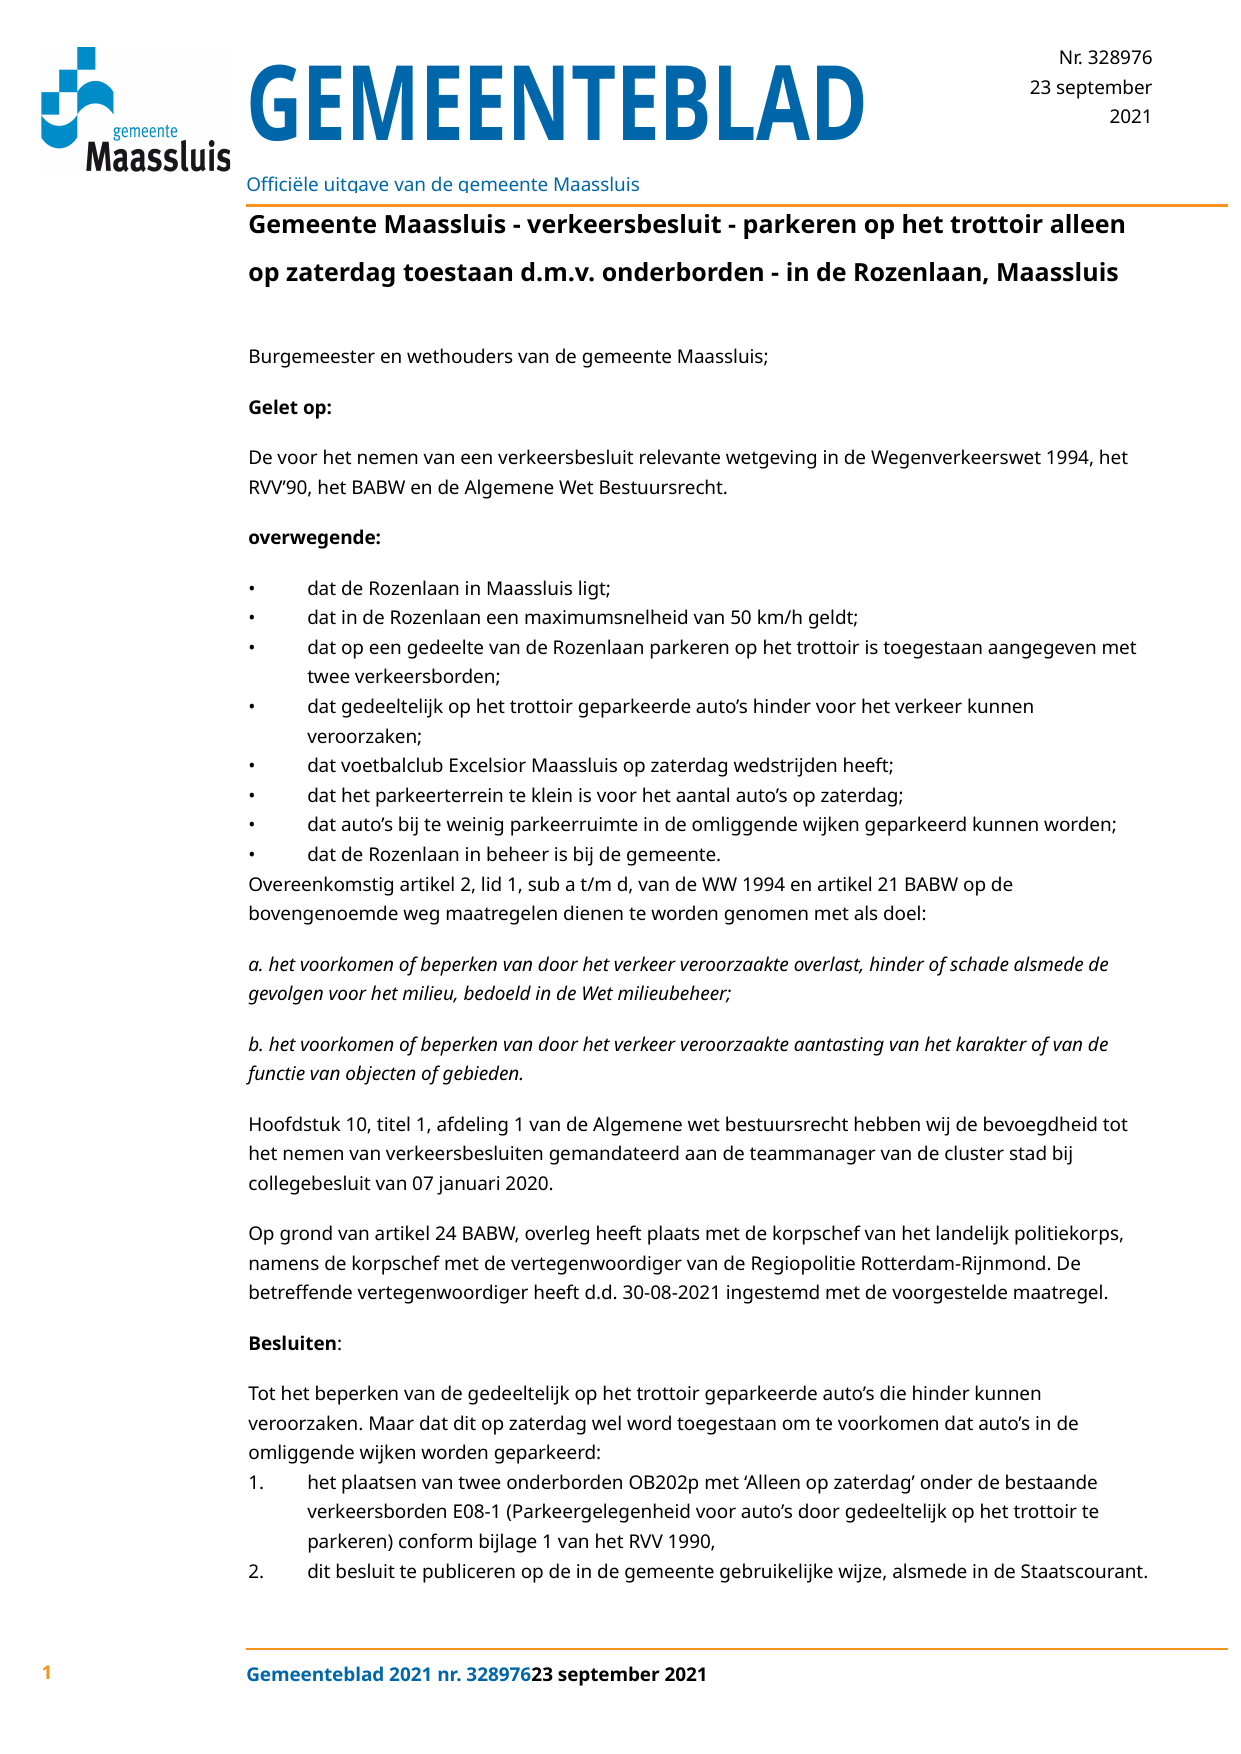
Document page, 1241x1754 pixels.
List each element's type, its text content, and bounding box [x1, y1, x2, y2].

text a. het voorkomen of beperken van door het verkeer veroorzaakte overlast, hinder of schade alsmede de gevolgen voor het milieu, bedoeld in de Wet milieubeheer; [248, 951, 1152, 1006]
list dat het parkeerterrein te klein is voor het aantal auto’s op zaterdag; [248, 782, 1152, 808]
list dat de Rozenlaan in beheer is bij de gemeente. [248, 841, 1152, 867]
text Burgemeester en wethouders van de gemeente Maassluis; [248, 344, 1152, 369]
text Gelet op: [248, 394, 1152, 420]
picture [41, 47, 77, 92]
text Gemeente Maassluis - verkeersbesluit - parkeren op het trottoir alleen op zaterdag toestaan d.m.v. onderborden - in de Rozenlaan, Maassluis [248, 207, 1152, 288]
list dit besluit te publiceren op de in de gemeente gebruikelijke wijze, alsmede in de Staatscourant. [248, 1558, 1152, 1583]
text Besluiten: [248, 1330, 1152, 1356]
text Hoofdstuk 10, titel 1, afdeling 1 van de Algemene wet bestuursrecht hebben wij de bevoegdheid tot het nemen van verkeersbesluiten gemandateerd aan de teammanager van de cluster stad bij collegebesluit van 07 januari 2020. [248, 1111, 1152, 1196]
list dat op een gedeelte van de Rozenlaan parkeren op het trottoir is toegestaan aangegeven met twee verkeersborden; [248, 634, 1152, 689]
text overwegende: [248, 524, 1152, 550]
text De voor het nemen van een verkeersbesluit relevante wetgeving in de Wegenverkeerswet 1994, het RVV’90, het BABW en de Algemene Wet Bestuursrecht. [248, 444, 1152, 500]
list dat voetbalclub Excelsior Maassluis op zaterdag wedstrijden heeft; [248, 752, 1152, 778]
text Overeenkomstig artikel 2, lid 1, sub a t/m d, van de WW 1994 en artikel 21 BABW op de bovengenoemde weg maatregelen dienen te worden genomen met als doel: [248, 871, 1152, 926]
text b. het voorkomen of beperken van door het verkeer veroorzaakte aantasting van het karakter of van de functie van objecten of gebieden. [248, 1031, 1152, 1086]
picture [41, 47, 231, 172]
list het plaatsen van twee onderborden OB202p met ‘Alleen op zaterdag’ onder de bestaande verkeersborden E08-1 (Parkeergelegenheid voor auto’s door gedeeltelijk op het trottoir te parkeren) conform bijlage 1 van het RVV 1990, [248, 1469, 1152, 1554]
list dat auto’s bij te weinig parkeerruimte in de omliggende wijken geparkeerd kunnen worden; [248, 812, 1152, 837]
list dat gedeeltelijk op het trottoir geparkeerde auto’s hinder voor het verkeer kunnen veroorzaken; [248, 693, 1152, 748]
text Tot het beperken van de gedeeltelijk op het trottoir geparkeerde auto’s die hinder kunnen veroorzaken. Maar dat dit op zaterdag wel word toegestaan om te voorkomen dat auto’s in de omliggende wijken worden geparkeerd: [248, 1380, 1152, 1465]
list dat in de Rozenlaan een maximumsnelheid van 50 km/h geldt; [248, 604, 1152, 630]
text Op grond van artikel 24 BABW, overleg heeft plaats met de korpschef van het landelijk politiekorps, namens de korpschef met de vertegenwoordiger van de Regiopolitie Rotterdam-Rijnmond. De betreffende vertegenwoordiger heeft d.d. 30-08-2021 ingestemd met de voorgestelde maatregel. [248, 1220, 1152, 1305]
list dat de Rozenlaan in Maassluis ligt; [248, 575, 1152, 601]
